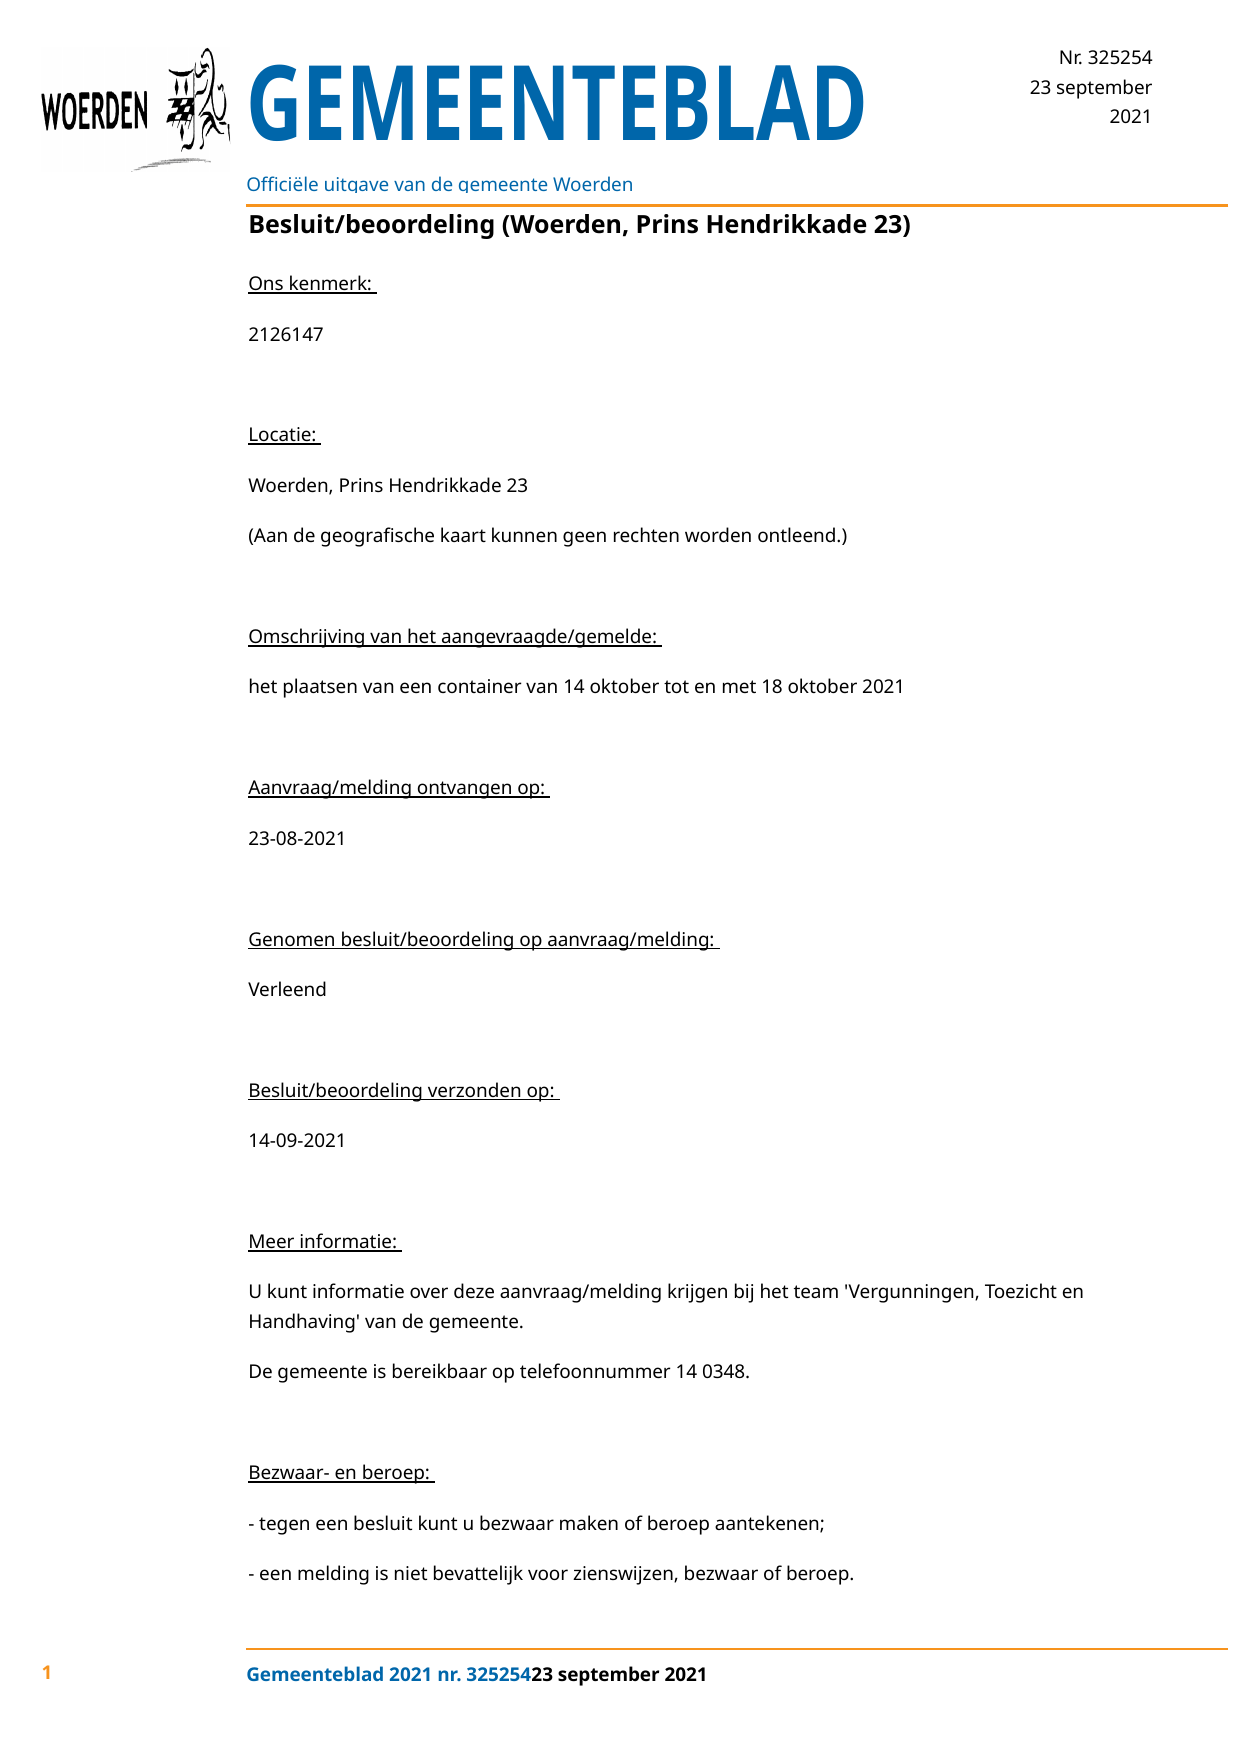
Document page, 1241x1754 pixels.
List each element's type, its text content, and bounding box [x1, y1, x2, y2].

text Bezwaar- en beroep: [248, 1459, 1152, 1485]
picture [41, 47, 231, 172]
text 14-09-2021 [248, 1127, 1152, 1153]
text Aanvraag/melding ontvangen op: [248, 774, 1152, 800]
text Genomen besluit/beoordeling op aanvraag/melding: [248, 926, 1152, 951]
text Meer informatie: [248, 1228, 1152, 1254]
text Woerden, Prins Hendrikkade 23 [248, 472, 1152, 498]
text 2126147 [248, 321, 1152, 346]
text Locatie: [248, 422, 1152, 447]
text 23-08-2021 [248, 825, 1152, 851]
text Besluit/beoordeling (Woerden, Prins Hendrikkade 23) [248, 207, 1152, 241]
text Verleend [248, 976, 1152, 1002]
text het plaatsen van een container van 14 oktober tot en met 18 oktober 2021 [248, 674, 1152, 699]
text Besluit/beoordeling verzonden op: [248, 1077, 1152, 1103]
text De gemeente is bereikbaar op telefoonnummer 14 0348. [248, 1359, 1152, 1384]
text (Aan de geografische kaart kunnen geen rechten worden ontleend.) [248, 522, 1152, 548]
text Ons kenmerk: [248, 270, 1152, 296]
text Omschrijving van het aangevraagde/gemelde: [248, 623, 1152, 649]
text U kunt informatie over deze aanvraag/melding krijgen bij het team 'Vergunningen, Toezicht en Handhaving' van de gemeente. [248, 1279, 1152, 1334]
text - een melding is niet bevattelijk voor zienswijzen, bezwaar of beroep. [248, 1560, 1152, 1586]
text - tegen een besluit kunt u bezwaar maken of beroep aantekenen; [248, 1510, 1152, 1536]
